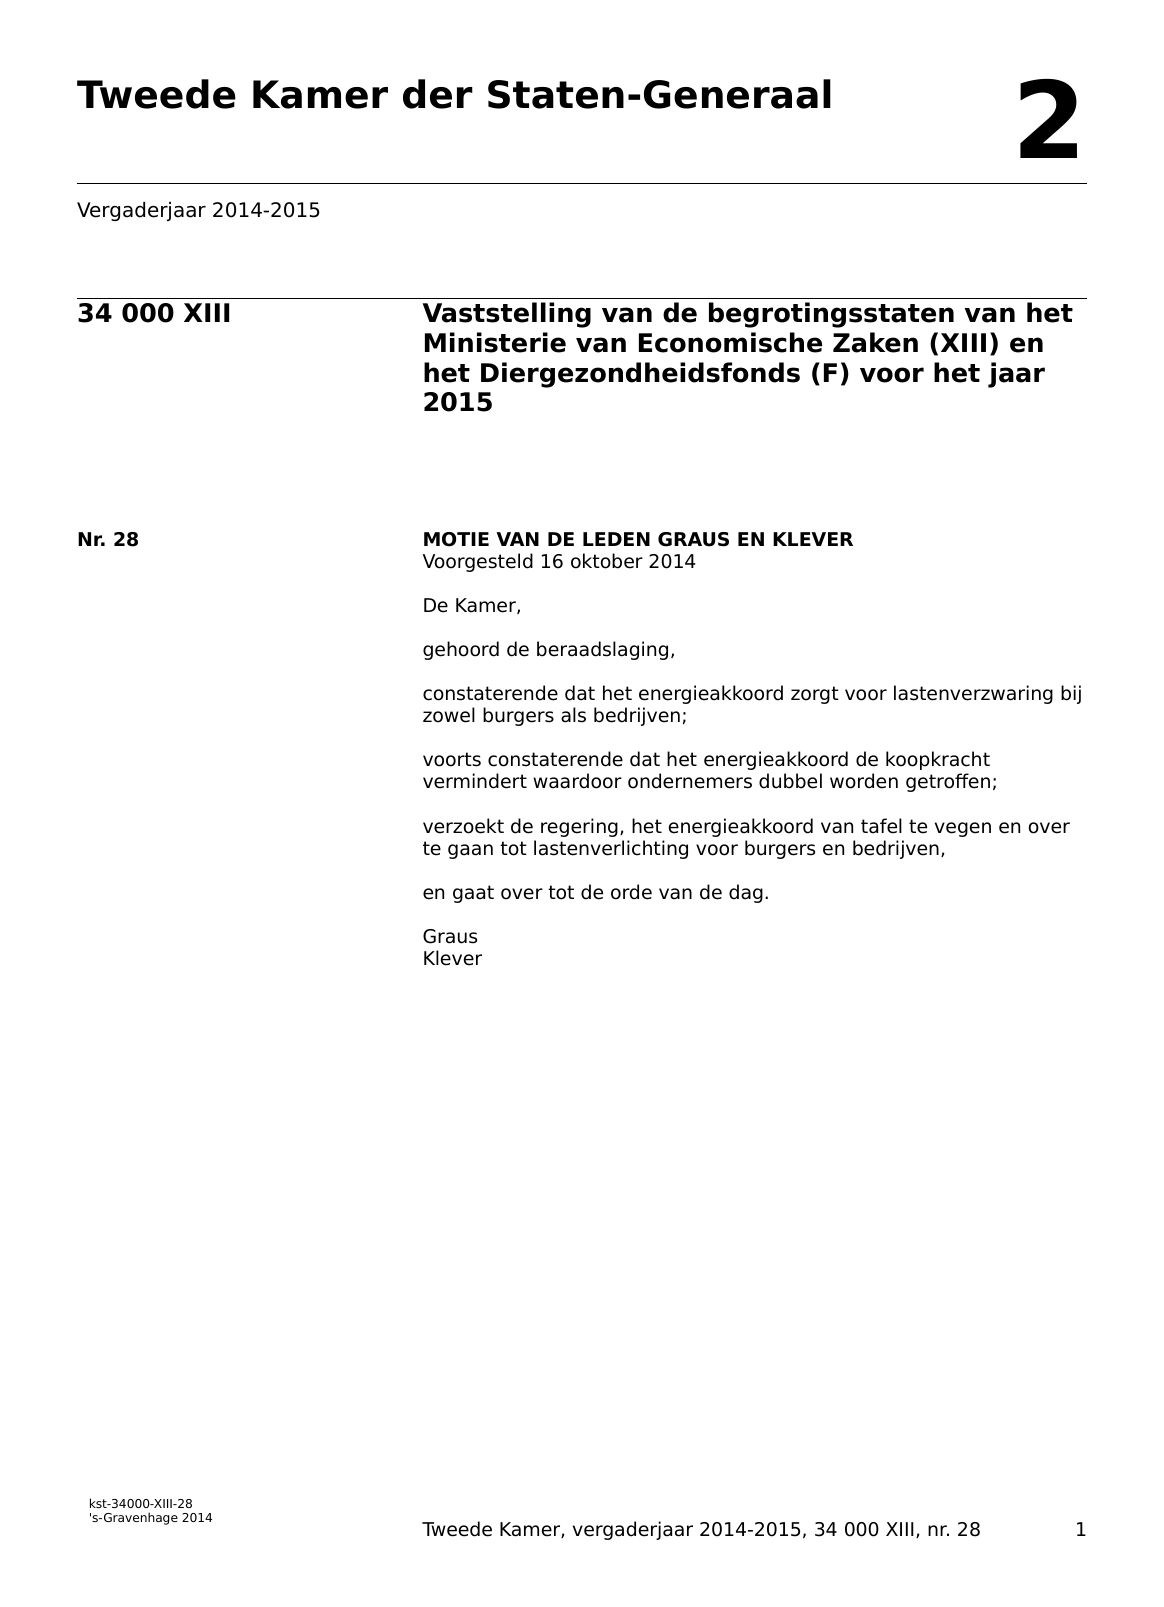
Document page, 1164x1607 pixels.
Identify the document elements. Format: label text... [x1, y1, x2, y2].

table_header 2 [886, 59, 1087, 183]
text kst-34000-XIII-28 [88, 1497, 323, 1511]
text constaterende dat het energieakkoord zorgt voor lastenverzwaring bij zowel burgers als bedrijven; [422, 683, 1087, 727]
subtitle 34 000 XIII Vaststelling van de begrotingsstaten van het Ministerie van Economische Zaken (XIII) en het Diergezondheidsfonds (F) voor het jaar 2015 [77, 299, 1087, 418]
text De Kamer, [422, 595, 1087, 617]
text Graus [422, 926, 1087, 948]
text Voorgesteld 16 oktober 2014 [422, 551, 1087, 573]
table_header Tweede Kamer der Staten-Generaal [77, 59, 886, 183]
text 's-Gravenhage 2014 [88, 1511, 323, 1525]
text verzoekt de regering, het energieakkoord van tafel te vegen en over te gaan tot lastenverlichting voor burgers en bedrijven, [422, 816, 1087, 859]
text en gaat over tot de orde van de dag. [422, 882, 1087, 904]
table_cell Vergaderjaar 2014-2015 [77, 184, 1087, 298]
text gehoord de beraadslaging, [422, 639, 1087, 661]
text Klever [422, 948, 1087, 970]
subtitle Nr. 28 MOTIE VAN DE LEDEN GRAUS EN KLEVER [77, 529, 1087, 551]
text voorts constaterende dat het energieakkoord de koopkracht vermindert waardoor ondernemers dubbel worden getroffen; [422, 749, 1087, 793]
